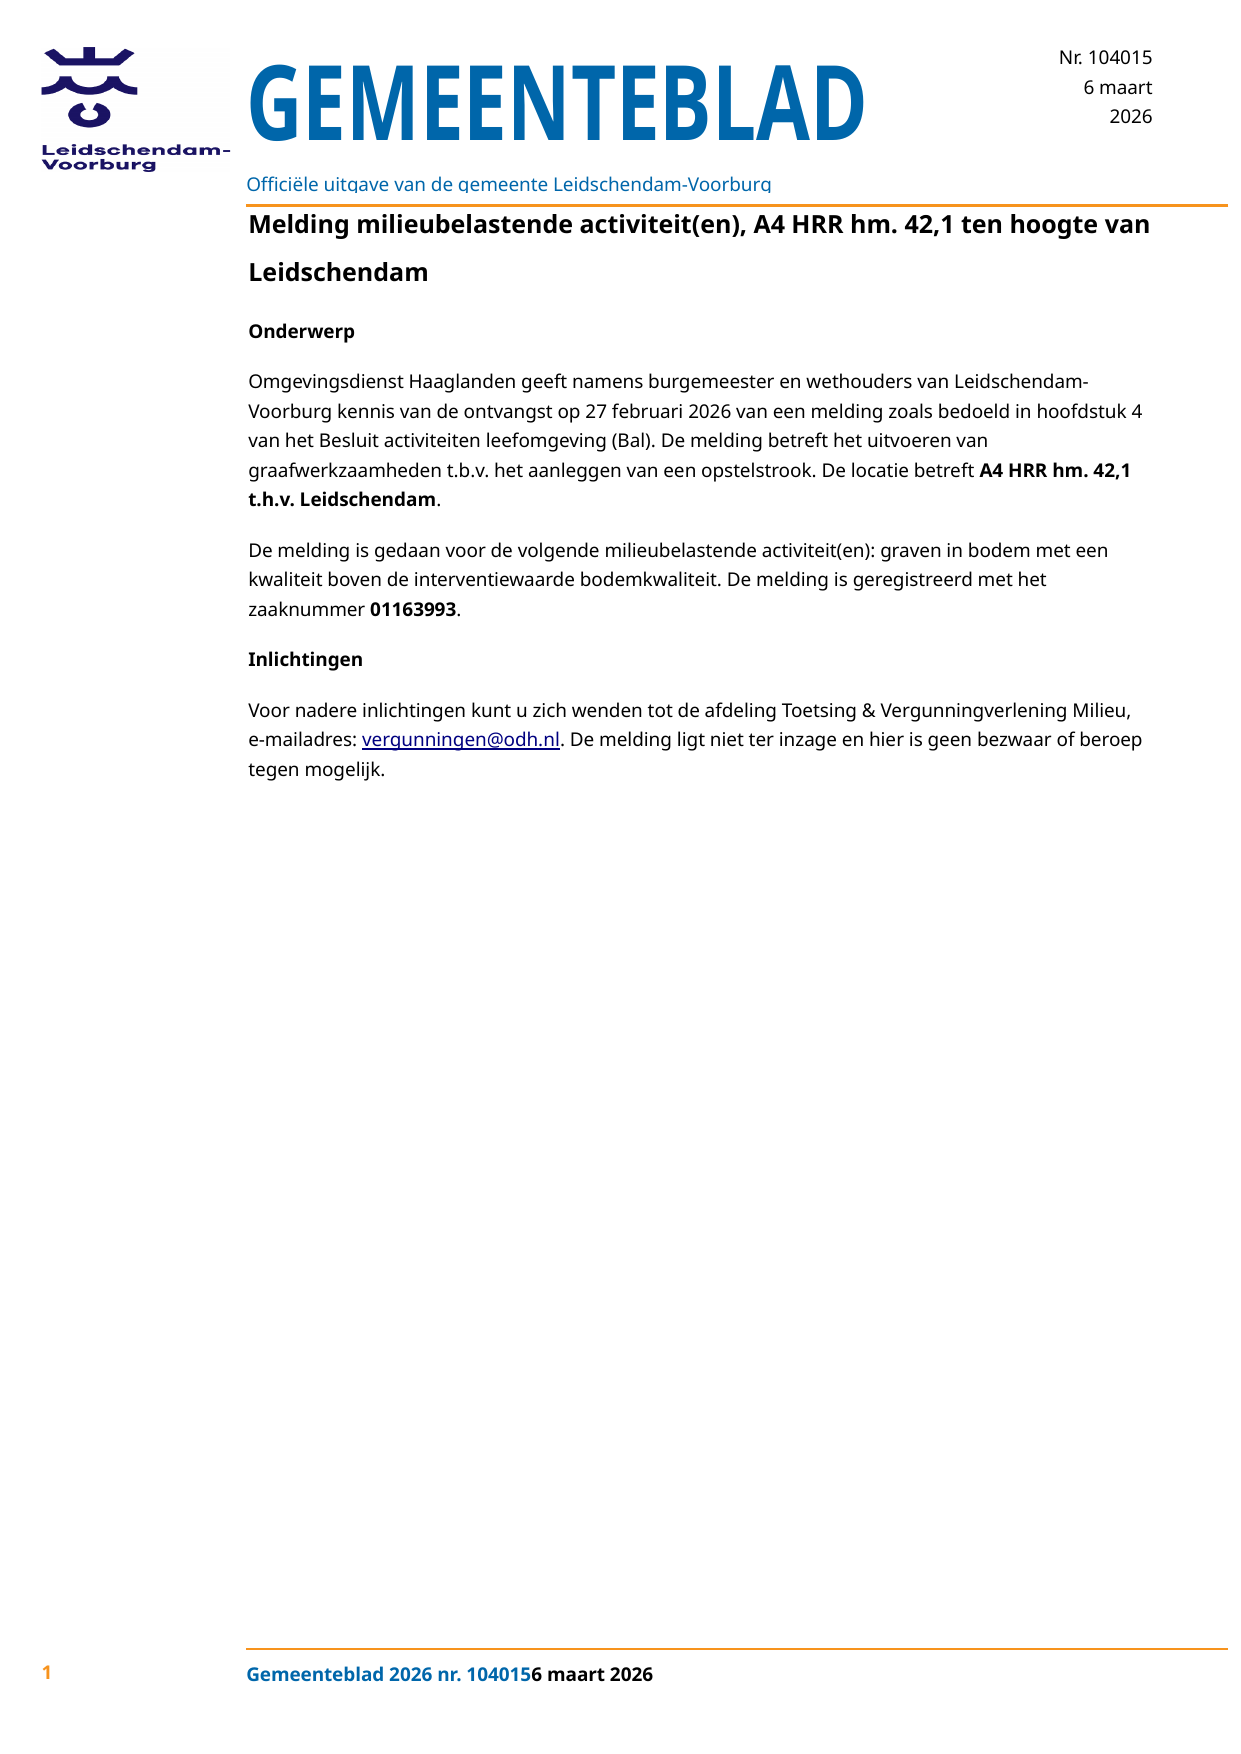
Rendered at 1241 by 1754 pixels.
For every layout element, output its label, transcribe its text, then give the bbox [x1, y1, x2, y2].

text De melding is gedaan voor de volgende milieubelastende activiteit(en): graven in bodem met een kwaliteit boven de interventiewaarde bodemkwaliteit. De melding is geregistreerd met het zaaknummer 01163993. [248, 537, 1152, 622]
text Inlichtingen [248, 647, 1152, 672]
text Onderwerp [248, 318, 1152, 344]
picture [41, 47, 231, 172]
text Voor nadere inlichtingen kunt u zich wenden tot de afdeling Toetsing & Vergunningverlening Milieu, e-mailadres: vergunningen@odh.nl. De melding ligt niet ter inzage en hier is geen bezwaar of beroep tegen mogelijk. [248, 697, 1152, 782]
text Omgevingsdienst Haaglanden geeft namens burgemeester en wethouders van Leidschendam-Voorburg kennis van de ontvangst op 27 februari 2026 van een melding zoals bedoeld in hoofdstuk 4 van het Besluit activiteiten leefomgeving (Bal). De melding betreft het uitvoeren van graafwerkzaamheden t.b.v. het aanleggen van een opstelstrook. De locatie betreft A4 HRR hm. 42,1 t.h.v. Leidschendam. [248, 368, 1152, 512]
text Melding milieubelastende activiteit(en), A4 HRR hm. 42,1 ten hoogte van Leidschendam [248, 207, 1152, 288]
